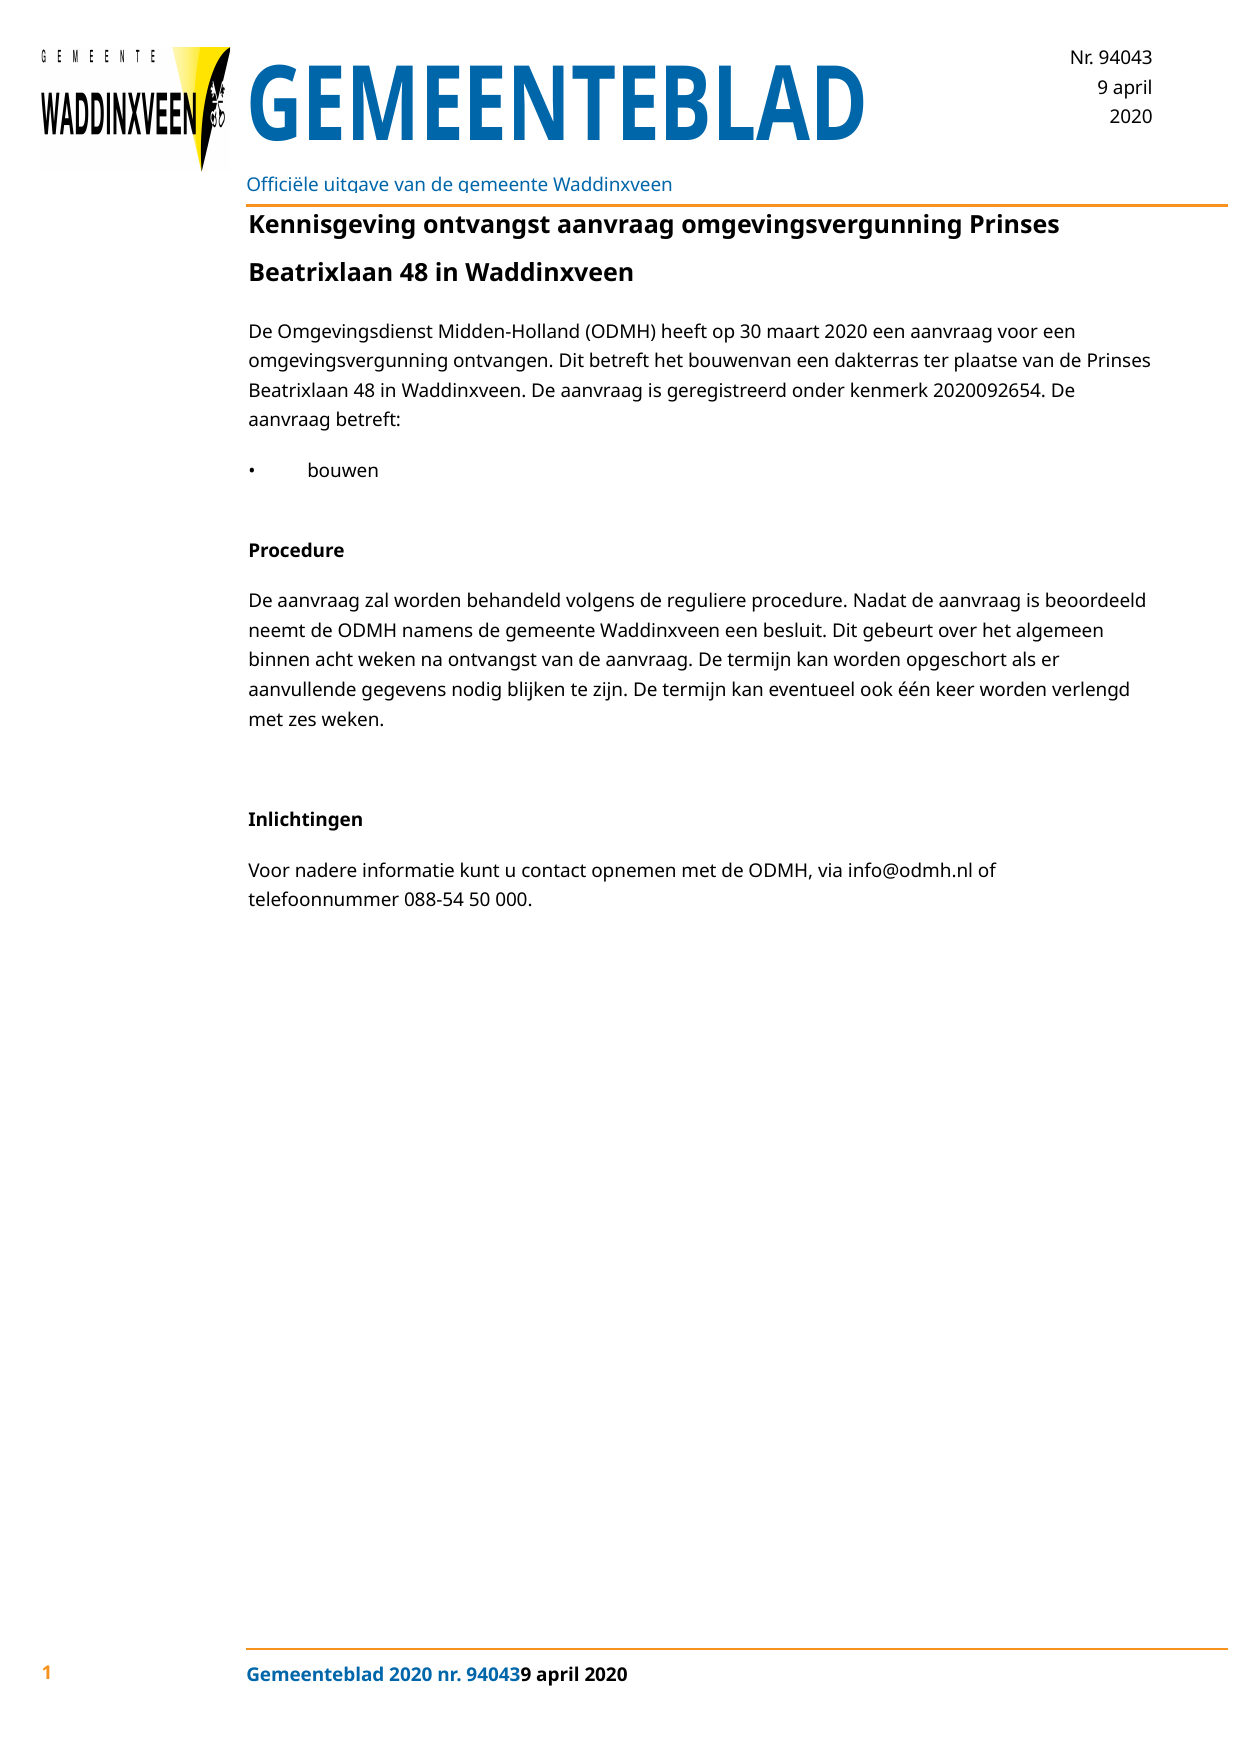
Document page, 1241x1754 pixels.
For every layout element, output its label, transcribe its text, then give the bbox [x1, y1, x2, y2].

text De Omgevingsdienst Midden-Holland (ODMH) heeft op 30 maart 2020 een aanvraag voor een omgevingsvergunning ontvangen. Dit betreft het bouwenvan een dakterras ter plaatse van de Prinses Beatrixlaan 48 in Waddinxveen. De aanvraag is geregistreerd onder kenmerk 2020092654. De aanvraag betreft: [248, 318, 1152, 432]
list bouwen [248, 457, 1152, 483]
text Voor nadere informatie kunt u contact opnemen met de ODMH, via info@odmh.nl of telefoonnummer 088-54 50 000. [248, 857, 1152, 912]
text Inlichtingen [248, 807, 1152, 832]
text Procedure [248, 537, 1152, 563]
text Kennisgeving ontvangst aanvraag omgevingsvergunning Prinses Beatrixlaan 48 in Waddinxveen [248, 207, 1152, 288]
text De aanvraag zal worden behandeld volgens de reguliere procedure. Nadat de aanvraag is beoordeeld neemt de ODMH namens de gemeente Waddinxveen een besluit. Dit gebeurt over het algemeen binnen acht weken na ontvangst van de aanvraag. De termijn kan worden opgeschort als er aanvullende gegevens nodig blijken te zijn. De termijn kan eventueel ook één keer worden verlengd met zes weken. [248, 587, 1152, 732]
picture [41, 47, 231, 172]
